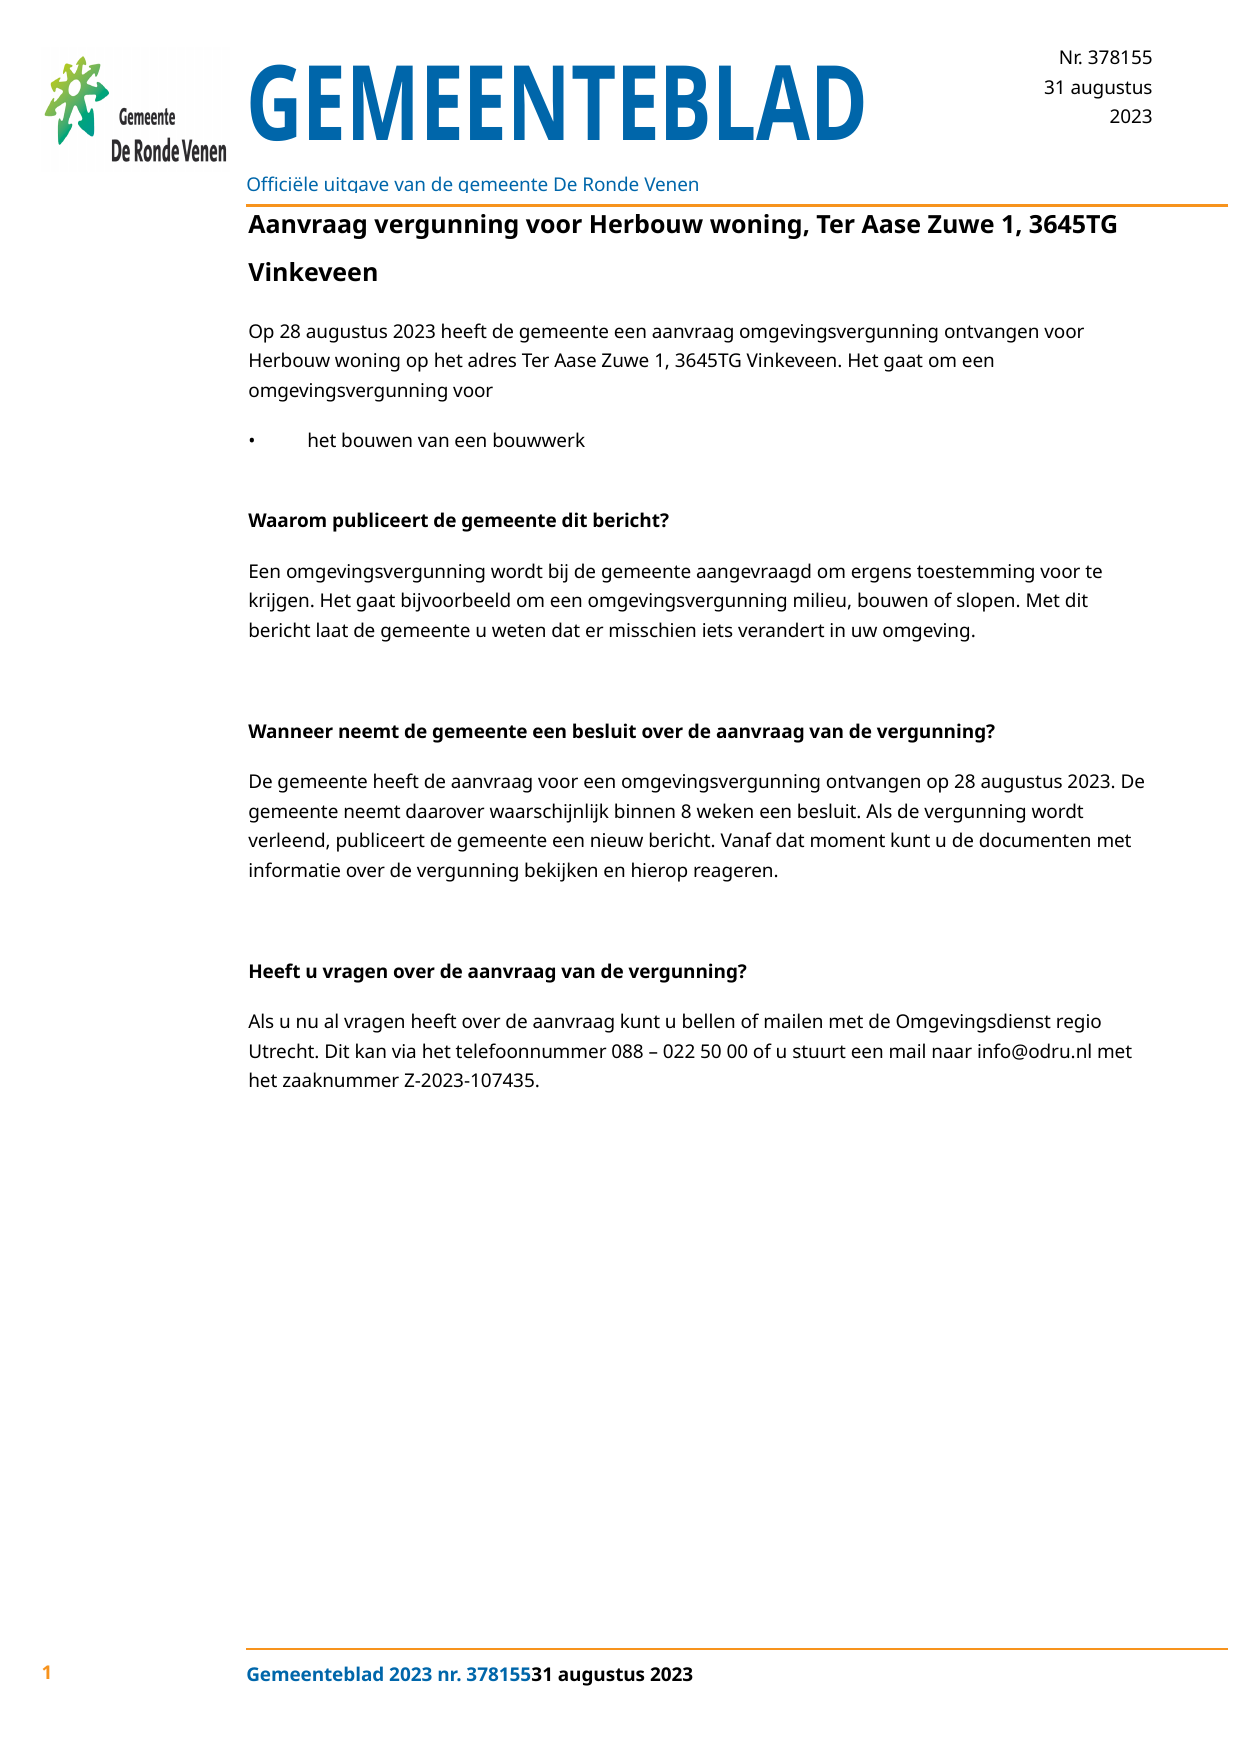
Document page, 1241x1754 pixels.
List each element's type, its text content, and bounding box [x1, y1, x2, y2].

text Als u nu al vragen heeft over de aanvraag kunt u bellen of mailen met de Omgevingsdienst regio Utrecht. Dit kan via het telefoonnummer 088 – 022 50 00 of u stuurt een mail naar info@odru.nl met het zaaknummer Z-2023-107435. [248, 1008, 1152, 1093]
text Aanvraag vergunning voor Herbouw woning, Ter Aase Zuwe 1, 3645TG Vinkeveen [248, 207, 1152, 288]
text Waarom publiceert de gemeente dit bericht? [248, 507, 1152, 533]
text Een omgevingsvergunning wordt bij de gemeente aangevraagd om ergens toestemming voor te krijgen. Het gaat bijvoorbeeld om een omgevingsvergunning milieu, bouwen of slopen. Met dit bericht laat de gemeente u weten dat er misschien iets verandert in uw omgeving. [248, 558, 1152, 643]
text Heeft u vragen over de aanvraag van de vergunning? [248, 958, 1152, 984]
text De gemeente heeft de aanvraag voor een omgevingsvergunning ontvangen op 28 augustus 2023. De gemeente neemt daarover waarschijnlijk binnen 8 weken een besluit. Als de vergunning wordt verleend, publiceert de gemeente een nieuw bericht. Vanaf dat moment kunt u de documenten met informatie over de vergunning bekijken en hierop reageren. [248, 768, 1152, 883]
text Op 28 augustus 2023 heeft de gemeente een aanvraag omgevingsvergunning ontvangen voor Herbouw woning op het adres Ter Aase Zuwe 1, 3645TG Vinkeveen. Het gaat om een omgevingsvergunning voor [248, 318, 1152, 403]
picture [41, 47, 231, 172]
text Wanneer neemt de gemeente een besluit over de aanvraag van de vergunning? [248, 718, 1152, 744]
list het bouwen van een bouwwerk [248, 427, 1152, 453]
